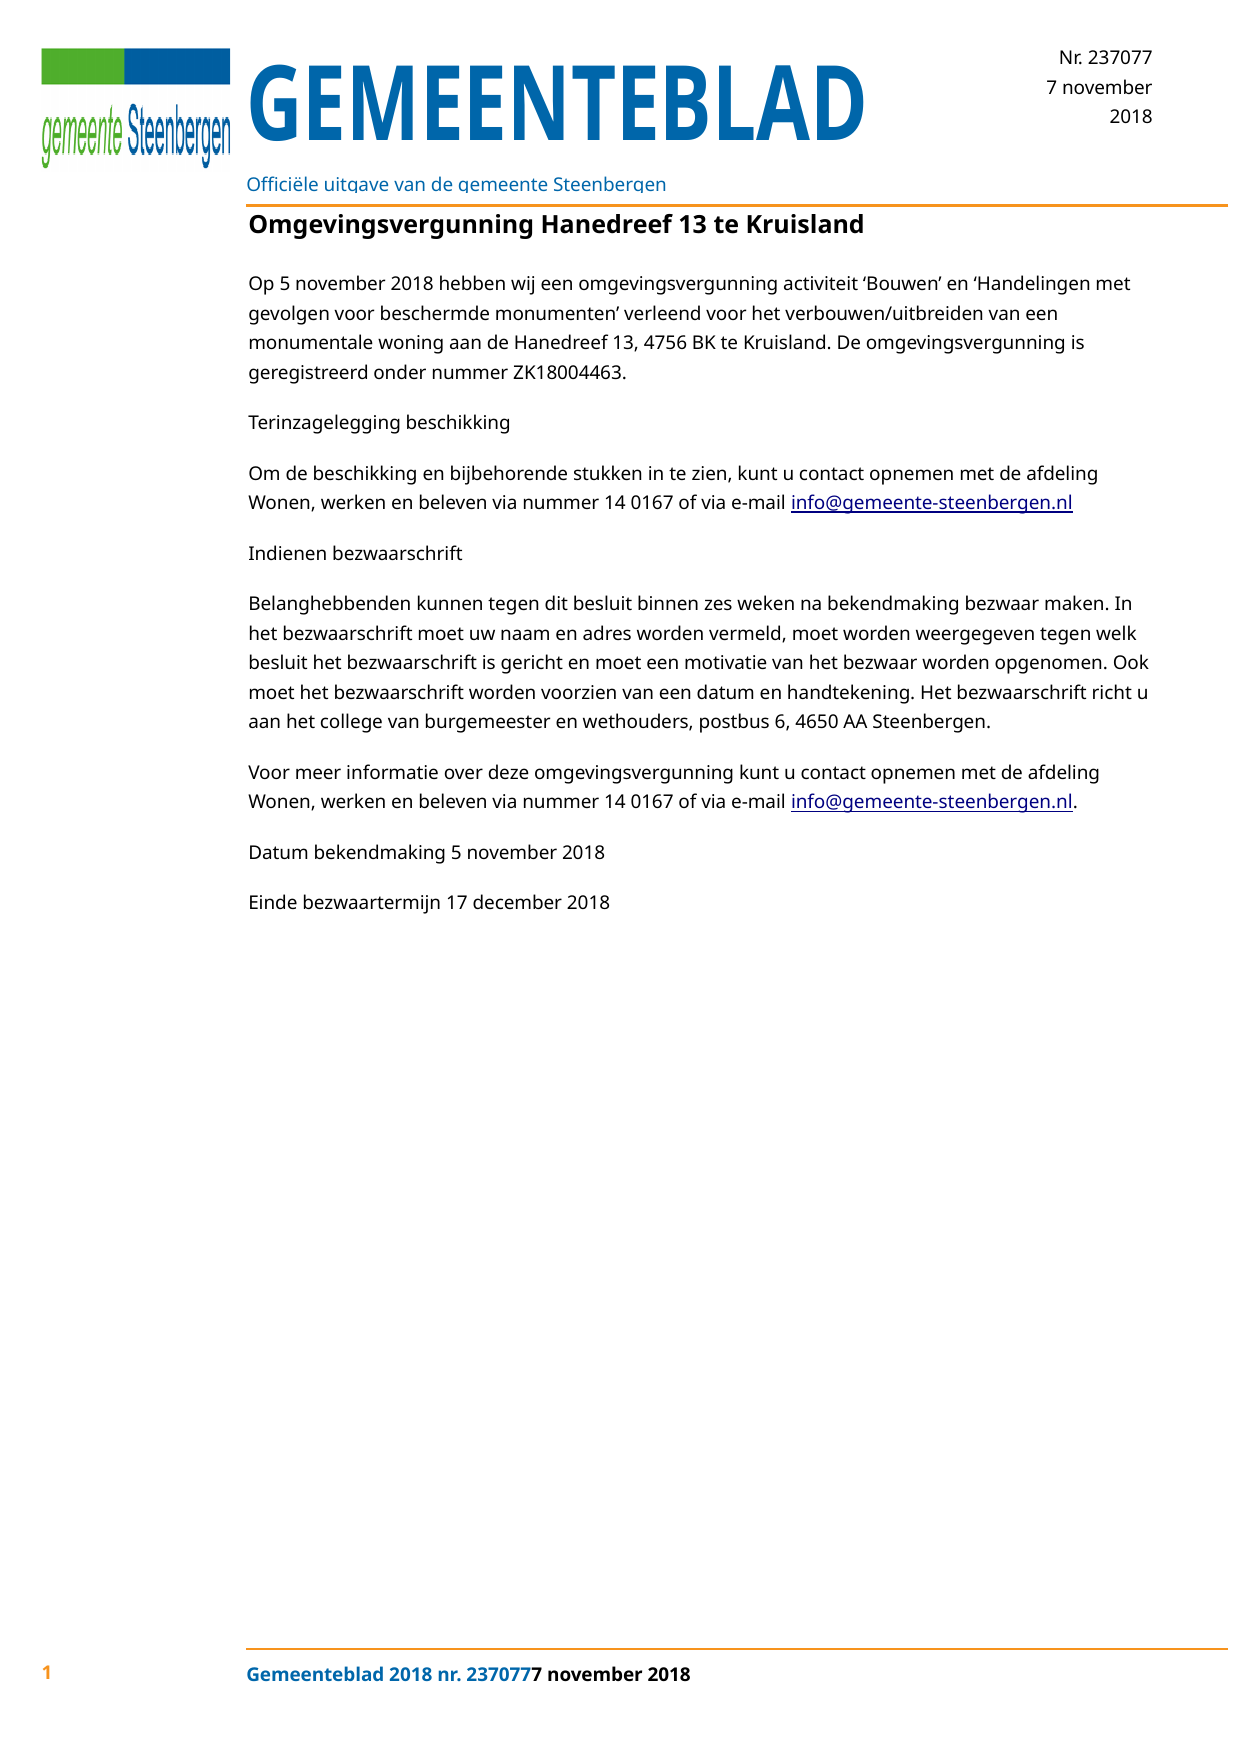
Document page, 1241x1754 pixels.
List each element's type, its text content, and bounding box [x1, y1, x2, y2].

text Omgevingsvergunning Hanedreef 13 te Kruisland [248, 207, 1152, 241]
text Datum bekendmaking 5 november 2018 [248, 839, 1152, 865]
text Om de beschikking en bijbehorende stukken in te zien, kunt u contact opnemen met de afdeling Wonen, werken en beleven via nummer 14 0167 of via e-mail info@gemeente-steenbergen.nl [248, 460, 1152, 515]
text Indienen bezwaarschrift [248, 540, 1152, 566]
text Op 5 november 2018 hebben wij een omgevingsvergunning activiteit ‘Bouwen’ en ‘Handelingen met gevolgen voor beschermde monumenten’ verleend voor het verbouwen/uitbreiden van een monumentale woning aan de Hanedreef 13, 4756 BK te Kruisland. De omgevingsvergunning is geregistreerd onder nummer ZK18004463. [248, 270, 1152, 385]
text Belanghebbenden kunnen tegen dit besluit binnen zes weken na bekendmaking bezwaar maken. In het bezwaarschrift moet uw naam en adres worden vermeld, moet worden weergegeven tegen welk besluit het bezwaarschrift is gericht en moet een motivatie van het bezwaar worden opgenomen. Ook moet het bezwaarschrift worden voorzien van een datum en handtekening. Het bezwaarschrift richt u aan het college van burgemeester en wethouders, postbus 6, 4650 AA Steenbergen. [248, 590, 1152, 734]
picture [41, 47, 231, 172]
text Voor meer informatie over deze omgevingsvergunning kunt u contact opnemen met de afdeling Wonen, werken en beleven via nummer 14 0167 of via e-mail info@gemeente-steenbergen.nl. [248, 759, 1152, 814]
text Terinzagelegging beschikking [248, 409, 1152, 435]
text Einde bezwaartermijn 17 december 2018 [248, 889, 1152, 915]
